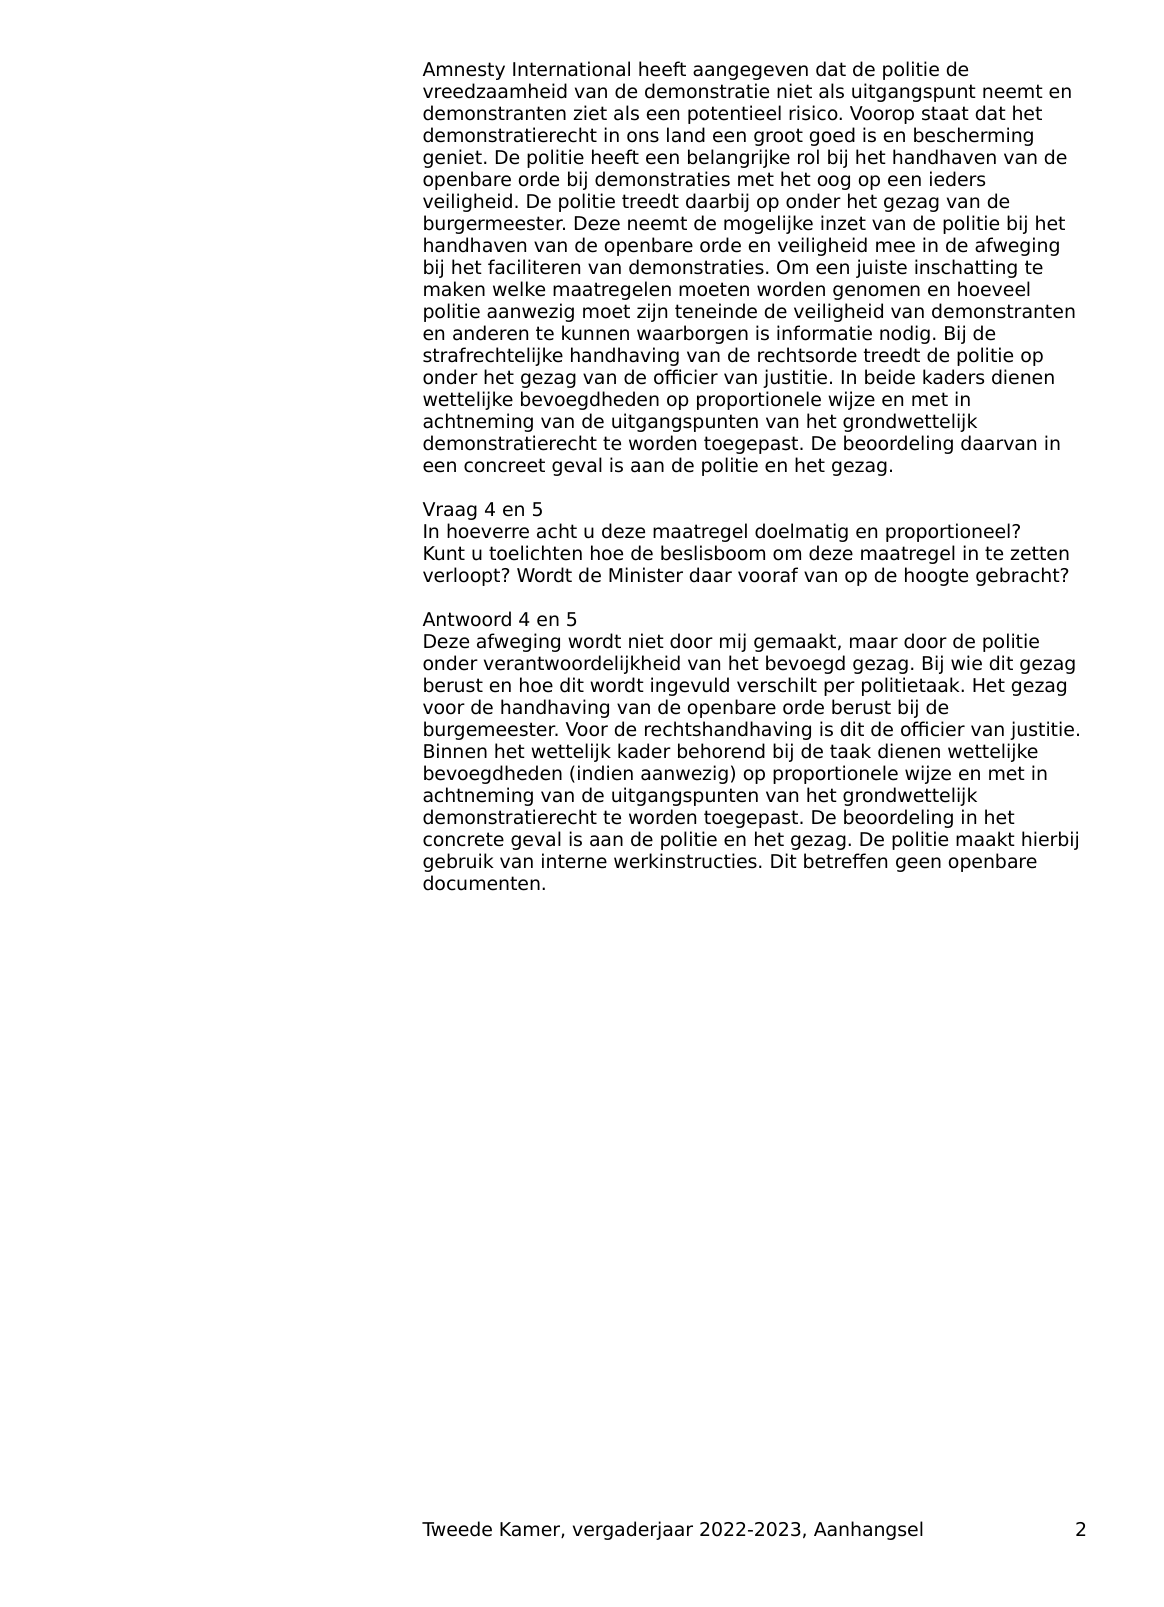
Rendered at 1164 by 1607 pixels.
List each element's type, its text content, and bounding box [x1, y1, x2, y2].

text Kunt u toelichten hoe de beslisboom om deze maatregel in te zetten verloopt? Wordt de Minister daar vooraf van op de hoogte gebracht? [422, 543, 1087, 587]
text Amnesty International heeft aangegeven dat de politie de vreedzaamheid van de demonstratie niet als uitgangspunt neemt en demonstranten ziet als een potentieel risico. Voorop staat dat het demonstratierecht in ons land een groot goed is en bescherming geniet. De politie heeft een belangrijke rol bij het handhaven van de openbare orde bij demonstraties met het oog op een ieders veiligheid. De politie treedt daarbij op onder het gezag van de burgermeester. Deze neemt de mogelijke inzet van de politie bij het handhaven van de openbare orde en veiligheid mee in de afweging bij het faciliteren van demonstraties. Om een juiste inschatting te maken welke maatregelen moeten worden genomen en hoeveel politie aanwezig moet zijn teneinde de veiligheid van demonstranten en anderen te kunnen waarborgen is informatie nodig. Bij de strafrechtelijke handhaving van de rechtsorde treedt de politie op onder het gezag van de officier van justitie. In beide kaders dienen wettelijke bevoegdheden op proportionele wijze en met in achtneming van de uitgangspunten van het grondwettelijk demonstratierecht te worden toegepast. De beoordeling daarvan in een concreet geval is aan de politie en het gezag. [422, 59, 1087, 477]
text Antwoord 4 en 5 [422, 609, 1087, 631]
text Vraag 4 en 5 [422, 499, 1087, 521]
text In hoeverre acht u deze maatregel doelmatig en proportioneel? [422, 521, 1087, 543]
text Deze afweging wordt niet door mij gemaakt, maar door de politie onder verantwoordelijkheid van het bevoegd gezag. Bij wie dit gezag berust en hoe dit wordt ingevuld verschilt per politietaak. Het gezag voor de handhaving van de openbare orde berust bij de burgemeester. Voor de rechtshandhaving is dit de officier van justitie. Binnen het wettelijk kader behorend bij de taak dienen wettelijke bevoegdheden (indien aanwezig) op proportionele wijze en met in achtneming van de uitgangspunten van het grondwettelijk demonstratierecht te worden toegepast. De beoordeling in het concrete geval is aan de politie en het gezag. De politie maakt hierbij gebruik van interne werkinstructies. Dit betreffen geen openbare documenten. [422, 631, 1087, 895]
